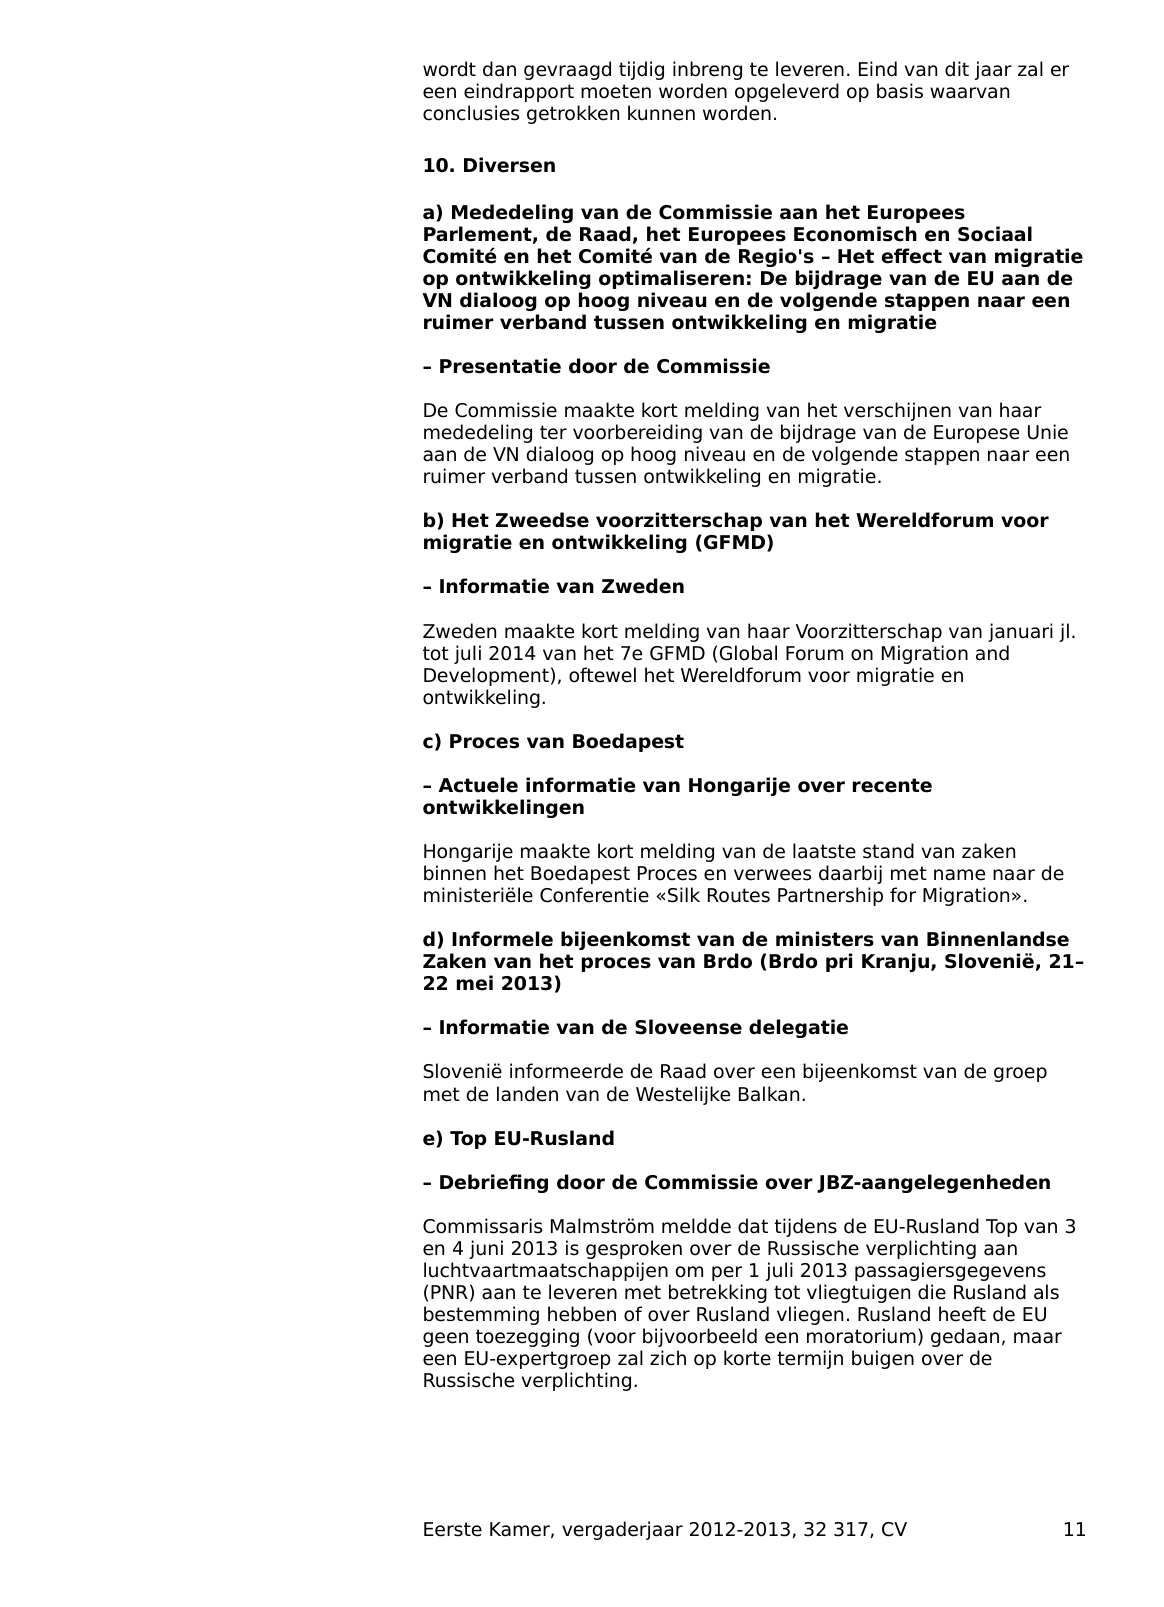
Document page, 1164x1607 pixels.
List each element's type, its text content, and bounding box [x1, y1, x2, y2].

text Commissaris Malmström meldde dat tijdens de EU-Rusland Top van 3 en 4 juni 2013 is gesproken over de Russische verplichting aan luchtvaartmaatschappijen om per 1 juli 2013 passagiersgegevens (PNR) aan te leveren met betrekking tot vliegtuigen die Rusland als bestemming hebben of over Rusland vliegen. Rusland heeft de EU geen toezegging (voor bijvoorbeeld een moratorium) gedaan, maar een EU-expertgroep zal zich op korte termijn buigen over de Russische verplichting. [422, 1216, 1087, 1392]
text Hongarije maakte kort melding van de laatste stand van zaken binnen het Boedapest Proces en verwees daarbij met name naar de ministeriële Conferentie «Silk Routes Partnership for Migration». [422, 841, 1087, 907]
subtitle – Presentatie door de Commissie [422, 356, 1087, 378]
subtitle 10. Diversen [422, 155, 1087, 177]
text De Commissie maakte kort melding van het verschijnen van haar mededeling ter voorbereiding van de bijdrage van de Europese Unie aan de VN dialoog op hoog niveau en de volgende stappen naar een ruimer verband tussen ontwikkeling en migratie. [422, 400, 1087, 488]
subtitle – Debriefing door de Commissie over JBZ-aangelegenheden [422, 1172, 1087, 1194]
subtitle e) Top EU-Rusland [422, 1128, 1087, 1149]
text Slovenië informeerde de Raad over een bijeenkomst van de groep met de landen van de Westelijke Balkan. [422, 1061, 1087, 1105]
subtitle d) Informele bijeenkomst van de ministers van Binnenlandse Zaken van het proces van Brdo (Brdo pri Kranju, Slovenië, 21–22 mei 2013) [422, 929, 1087, 995]
text Zweden maakte kort melding van haar Voorzitterschap van januari jl. tot juli 2014 van het 7e GFMD (Global Forum on Migration and Development), oftewel het Wereldforum voor migratie en ontwikkeling. [422, 621, 1087, 708]
subtitle b) Het Zweedse voorzitterschap van het Wereldforum voor migratie en ontwikkeling (GFMD) [422, 510, 1087, 554]
subtitle – Actuele informatie van Hongarije over recente ontwikkelingen [422, 775, 1087, 819]
text wordt dan gevraagd tijdig inbreng te leveren. Eind van dit jaar zal er een eindrapport moeten worden opgeleverd op basis waarvan conclusies getrokken kunnen worden. [422, 59, 1087, 125]
subtitle – Informatie van de Sloveense delegatie [422, 1017, 1087, 1039]
subtitle c) Proces van Boedapest [422, 731, 1087, 753]
subtitle a) Mededeling van de Commissie aan het Europees Parlement, de Raad, het Europees Economisch en Sociaal Comité en het Comité van de Regio's – Het effect van migratie op ontwikkeling optimaliseren: De bijdrage van de EU aan de VN dialoog op hoog niveau en de volgende stappen naar een ruimer verband tussen ontwikkeling en migratie [422, 202, 1087, 334]
subtitle – Informatie van Zweden [422, 576, 1087, 598]
